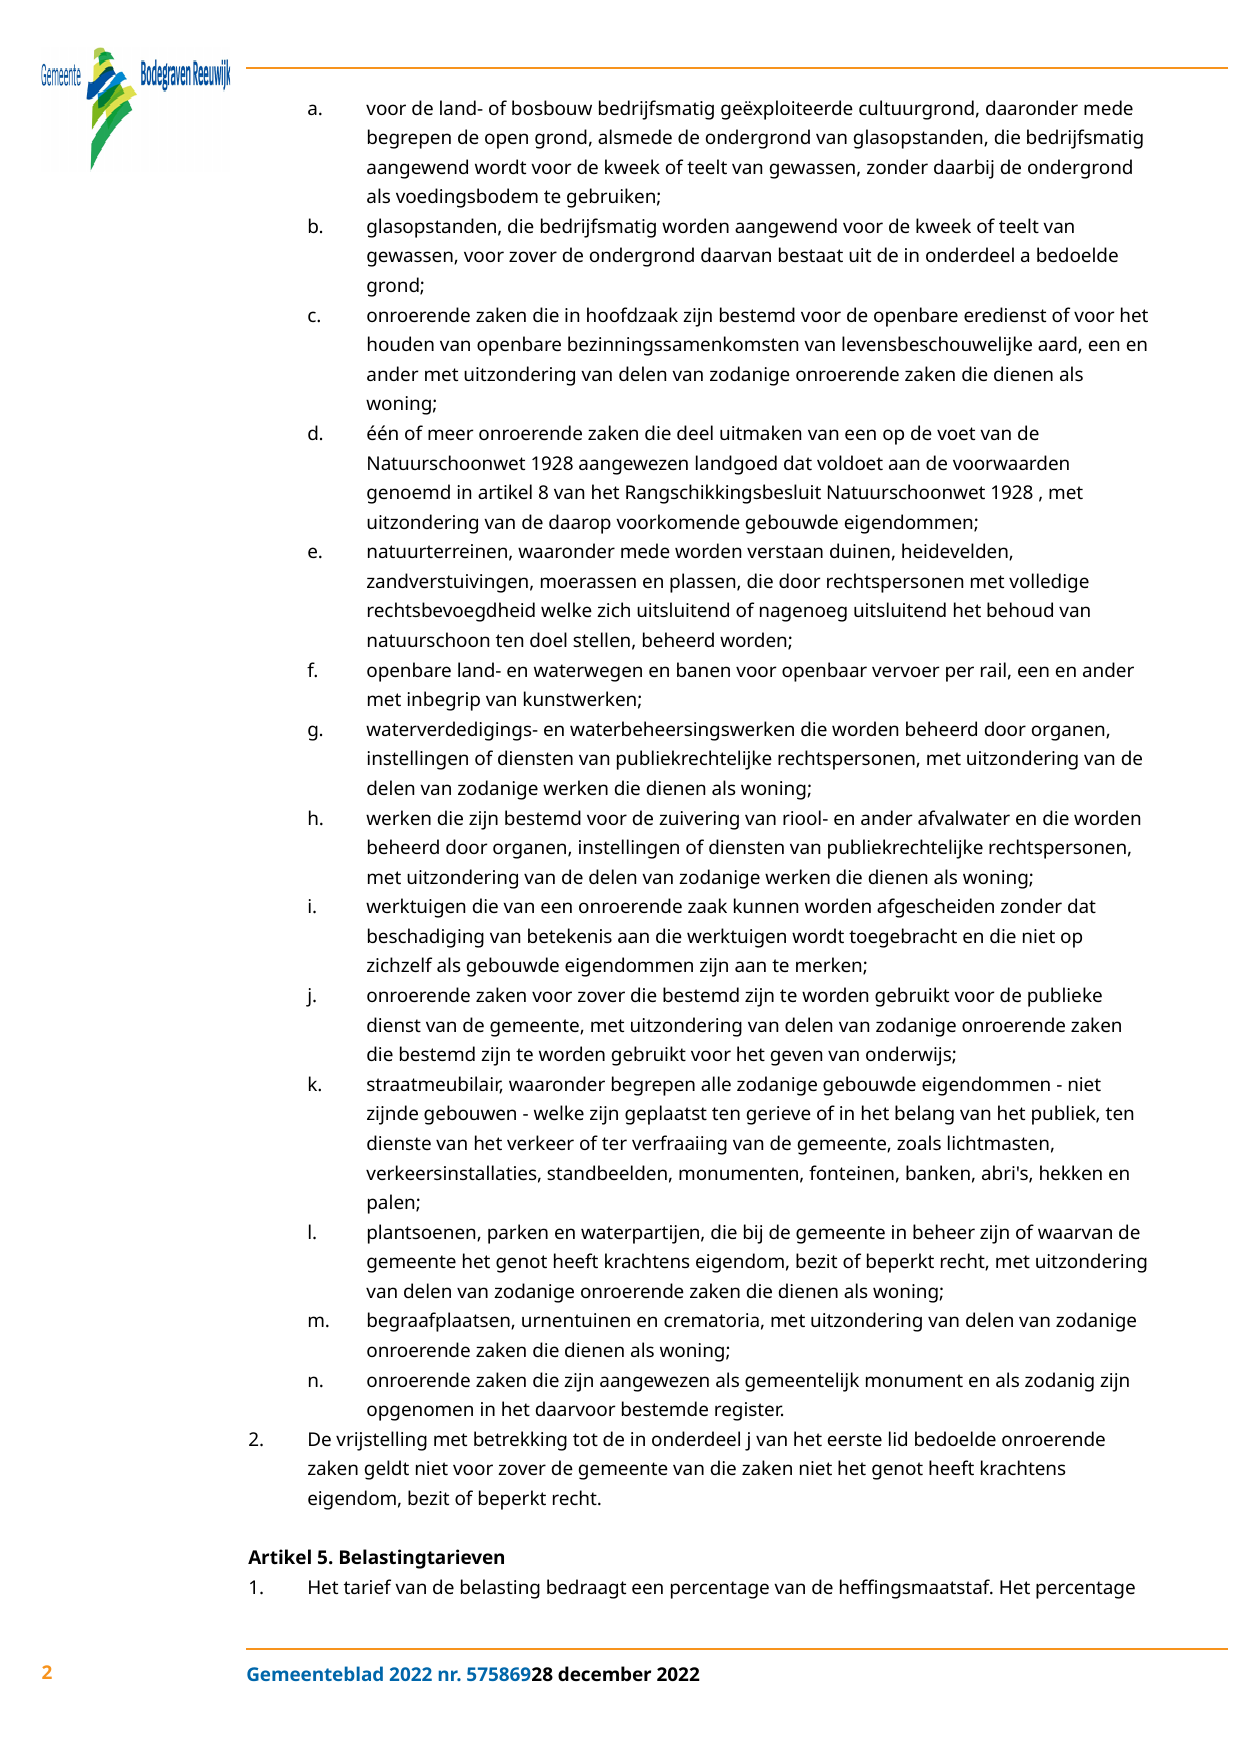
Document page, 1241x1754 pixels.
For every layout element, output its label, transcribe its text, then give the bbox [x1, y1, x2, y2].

picture [41, 47, 231, 172]
list onroerende zaken voor zover die bestemd zijn te worden gebruikt voor de publieke dienst van de gemeente, met uitzondering van delen van zodanige onroerende zaken die bestemd zijn te worden gebruikt voor het geven van onderwijs; [307, 982, 1152, 1067]
list plantsoenen, parken en waterpartijen, die bij de gemeente in beheer zijn of waarvan de gemeente het genot heeft krachtens eigendom, bezit of beperkt recht, met uitzondering van delen van zodanige onroerende zaken die dienen als woning; [307, 1219, 1152, 1304]
list werken die zijn bestemd voor de zuivering van riool- en ander afvalwater en die worden beheerd door organen, instellingen of diensten van publiekrechtelijke rechtspersonen, met uitzondering van de delen van zodanige werken die dienen als woning; [307, 805, 1152, 890]
list één of meer onroerende zaken die deel uitmaken van een op de voet van de Natuurschoonwet 1928 aangewezen landgoed dat voldoet aan de voorwaarden genoemd in artikel 8 van het Rangschikkingsbesluit Natuurschoonwet 1928 , met uitzondering van de daarop voorkomende gebouwde eigendommen; [307, 420, 1152, 535]
list onroerende zaken die zijn aangewezen als gemeentelijk monument en als zodanig zijn opgenomen in het daarvoor bestemde register. [307, 1367, 1152, 1422]
list straatmeubilair, waaronder begrepen alle zodanige gebouwde eigendommen - niet zijnde gebouwen - welke zijn geplaatst ten gerieve of in het belang van het publiek, ten dienste van het verkeer of ter verfraaiing van de gemeente, zoals lichtmasten, verkeersinstallaties, standbeelden, monumenten, fonteinen, banken, abri's, hekken en palen; [307, 1071, 1152, 1215]
list waterverdedigings- en waterbeheersingswerken die worden beheerd door organen, instellingen of diensten van publiekrechtelijke rechtspersonen, met uitzondering van de delen van zodanige werken die dienen als woning; [307, 716, 1152, 801]
list voor de land- of bosbouw bedrijfsmatig geëxploiteerde cultuurgrond, daaronder mede begrepen de open grond, alsmede de ondergrond van glasopstanden, die bedrijfsmatig aangewend wordt voor de kweek of teelt van gewassen, zonder daarbij de ondergrond als voedingsbodem te gebruiken; [307, 95, 1152, 209]
list begraafplaatsen, urnentuinen en crematoria, met uitzondering van delen van zodanige onroerende zaken die dienen als woning; [307, 1308, 1152, 1363]
text Artikel 5. Belastingtarieven [248, 1544, 1152, 1570]
list werktuigen die van een onroerende zaak kunnen worden afgescheiden zonder dat beschadiging van betekenis aan die werktuigen wordt toegebracht en die niet op zichzelf als gebouwde eigendommen zijn aan te merken; [307, 893, 1152, 978]
list natuurterreinen, waaronder mede worden verstaan duinen, heidevelden, zandverstuivingen, moerassen en plassen, die door rechtspersonen met volledige rechtsbevoegdheid welke zich uitsluitend of nagenoeg uitsluitend het behoud van natuurschoon ten doel stellen, beheerd worden; [307, 538, 1152, 653]
list glasopstanden, die bedrijfsmatig worden aangewend voor de kweek of teelt van gewassen, voor zover de ondergrond daarvan bestaat uit de in onderdeel a bedoelde grond; [307, 213, 1152, 298]
list onroerende zaken die in hoofdzaak zijn bestemd voor de openbare eredienst of voor het houden van openbare bezinningssamenkomsten van levensbeschouwelijke aard, een en ander met uitzondering van delen van zodanige onroerende zaken die dienen als woning; [307, 302, 1152, 416]
list Het tarief van de belasting bedraagt een percentage van de heffingsmaatstaf. Het percentage [248, 1574, 1152, 1600]
list openbare land- en waterwegen en banen voor openbaar vervoer per rail, een en ander met inbegrip van kunstwerken; [307, 657, 1152, 712]
list De vrijstelling met betrekking tot de in onderdeel j van het eerste lid bedoelde onroerende zaken geldt niet voor zover de gemeente van die zaken niet het genot heeft krachtens eigendom, bezit of beperkt recht. [248, 1426, 1152, 1511]
